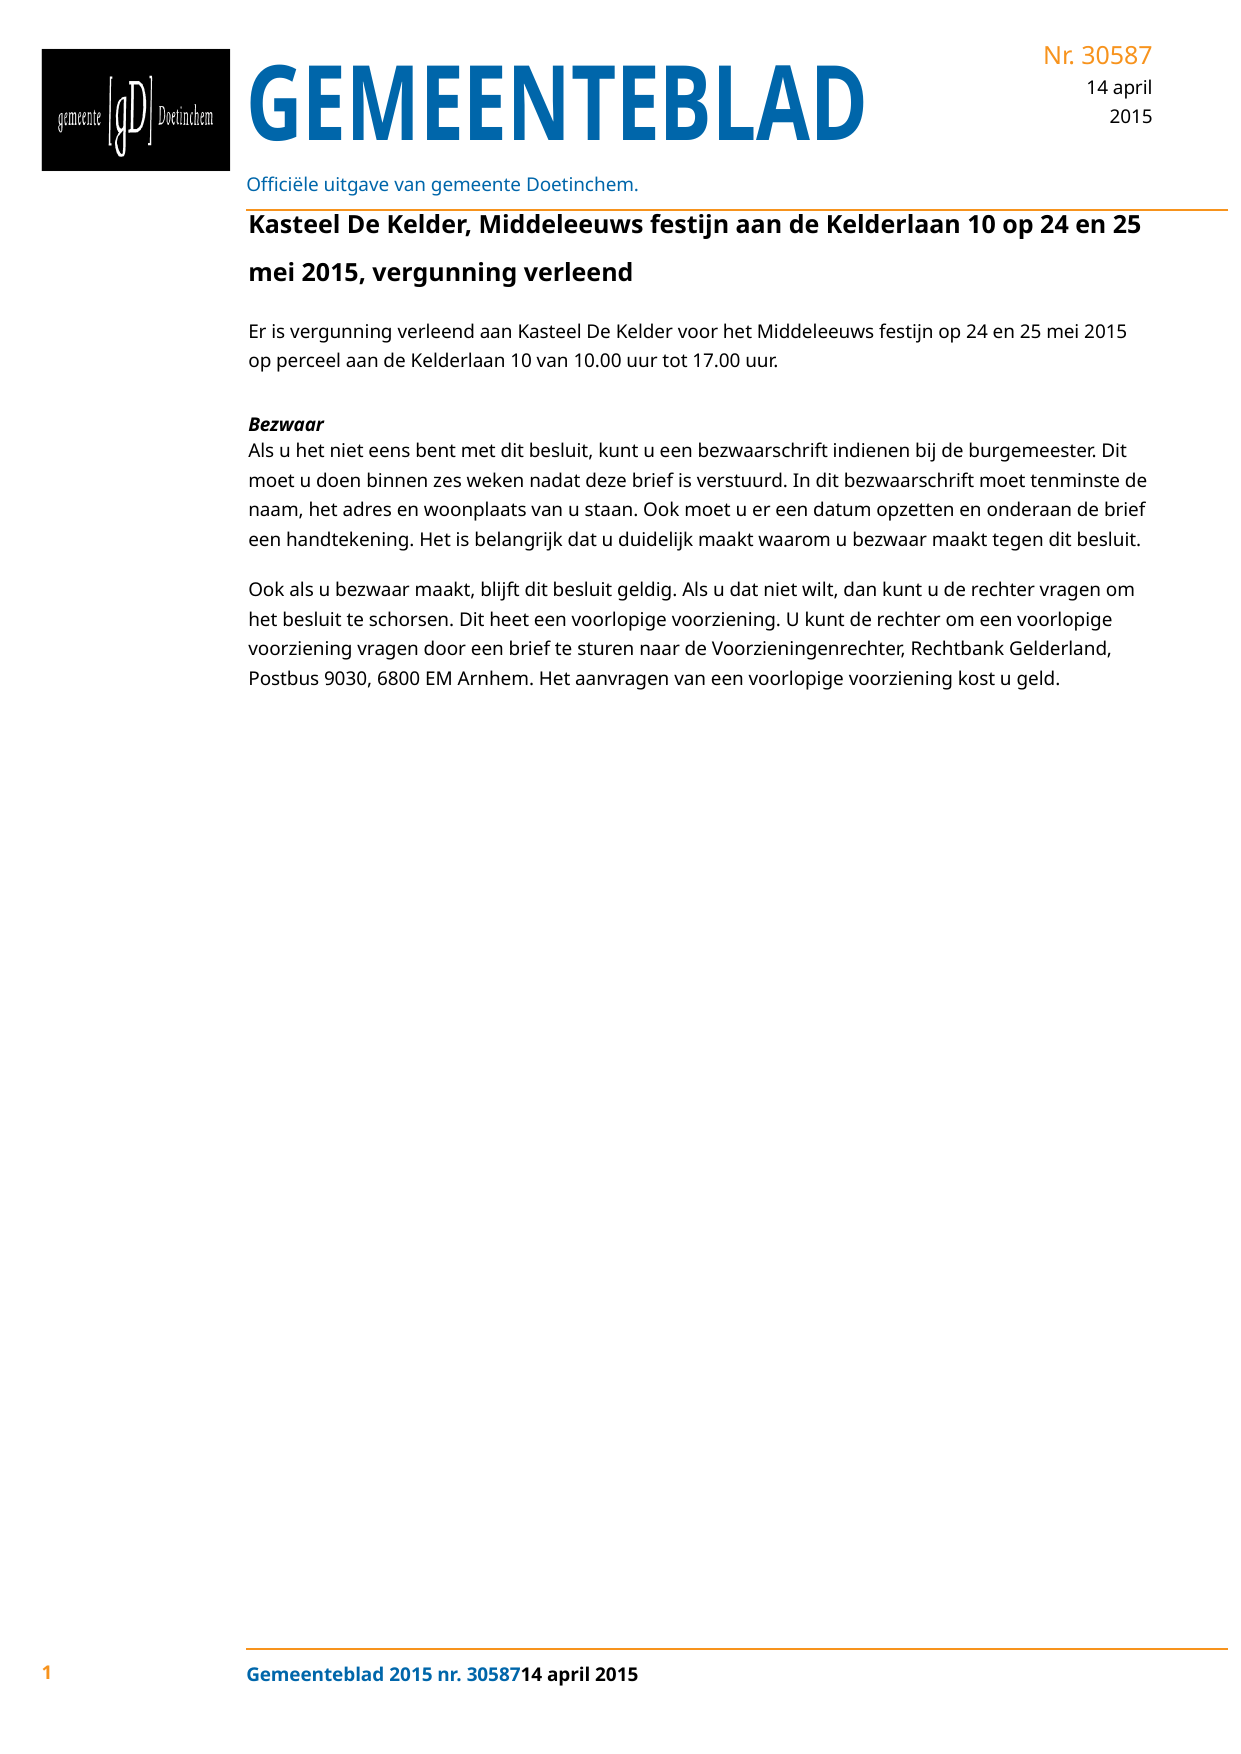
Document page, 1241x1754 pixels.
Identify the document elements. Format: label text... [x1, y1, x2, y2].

picture [41, 47, 231, 172]
text Ook als u bezwaar maakt, blijft dit besluit geldig. Als u dat niet wilt, dan kunt u de rechter vragen om het besluit te schorsen. Dit heet een voorlopige voorziening. U kunt de rechter om een voorlopige voorziening vragen door een brief te sturen naar de Voorzieningenrechter, Rechtbank Gelderland, Postbus 9030, 6800 EM Arnhem. Het aanvragen van een voorlopige voorziening kost u geld. [248, 576, 1152, 691]
text Als u het niet eens bent met dit besluit, kunt u een bezwaarschrift indienen bij de burgemeester. Dit moet u doen binnen zes weken nadat deze brief is verstuurd. In dit bezwaarschrift moet tenminste de naam, het adres en woonplaats van u staan. Ook moet u er een datum opzetten en onderaan de brief een handtekening. Het is belangrijk dat u duidelijk maakt waarom u bezwaar maakt tegen dit besluit. [248, 437, 1152, 552]
text Bezwaar [248, 411, 1152, 437]
text Er is vergunning verleend aan Kasteel De Kelder voor het Middeleeuws festijn op 24 en 25 mei 2015 op perceel aan de Kelderlaan 10 van 10.00 uur tot 17.00 uur. [248, 318, 1152, 373]
text Kasteel De Kelder, Middeleeuws festijn aan de Kelderlaan 10 op 24 en 25 mei 2015, vergunning verleend [248, 211, 1152, 288]
